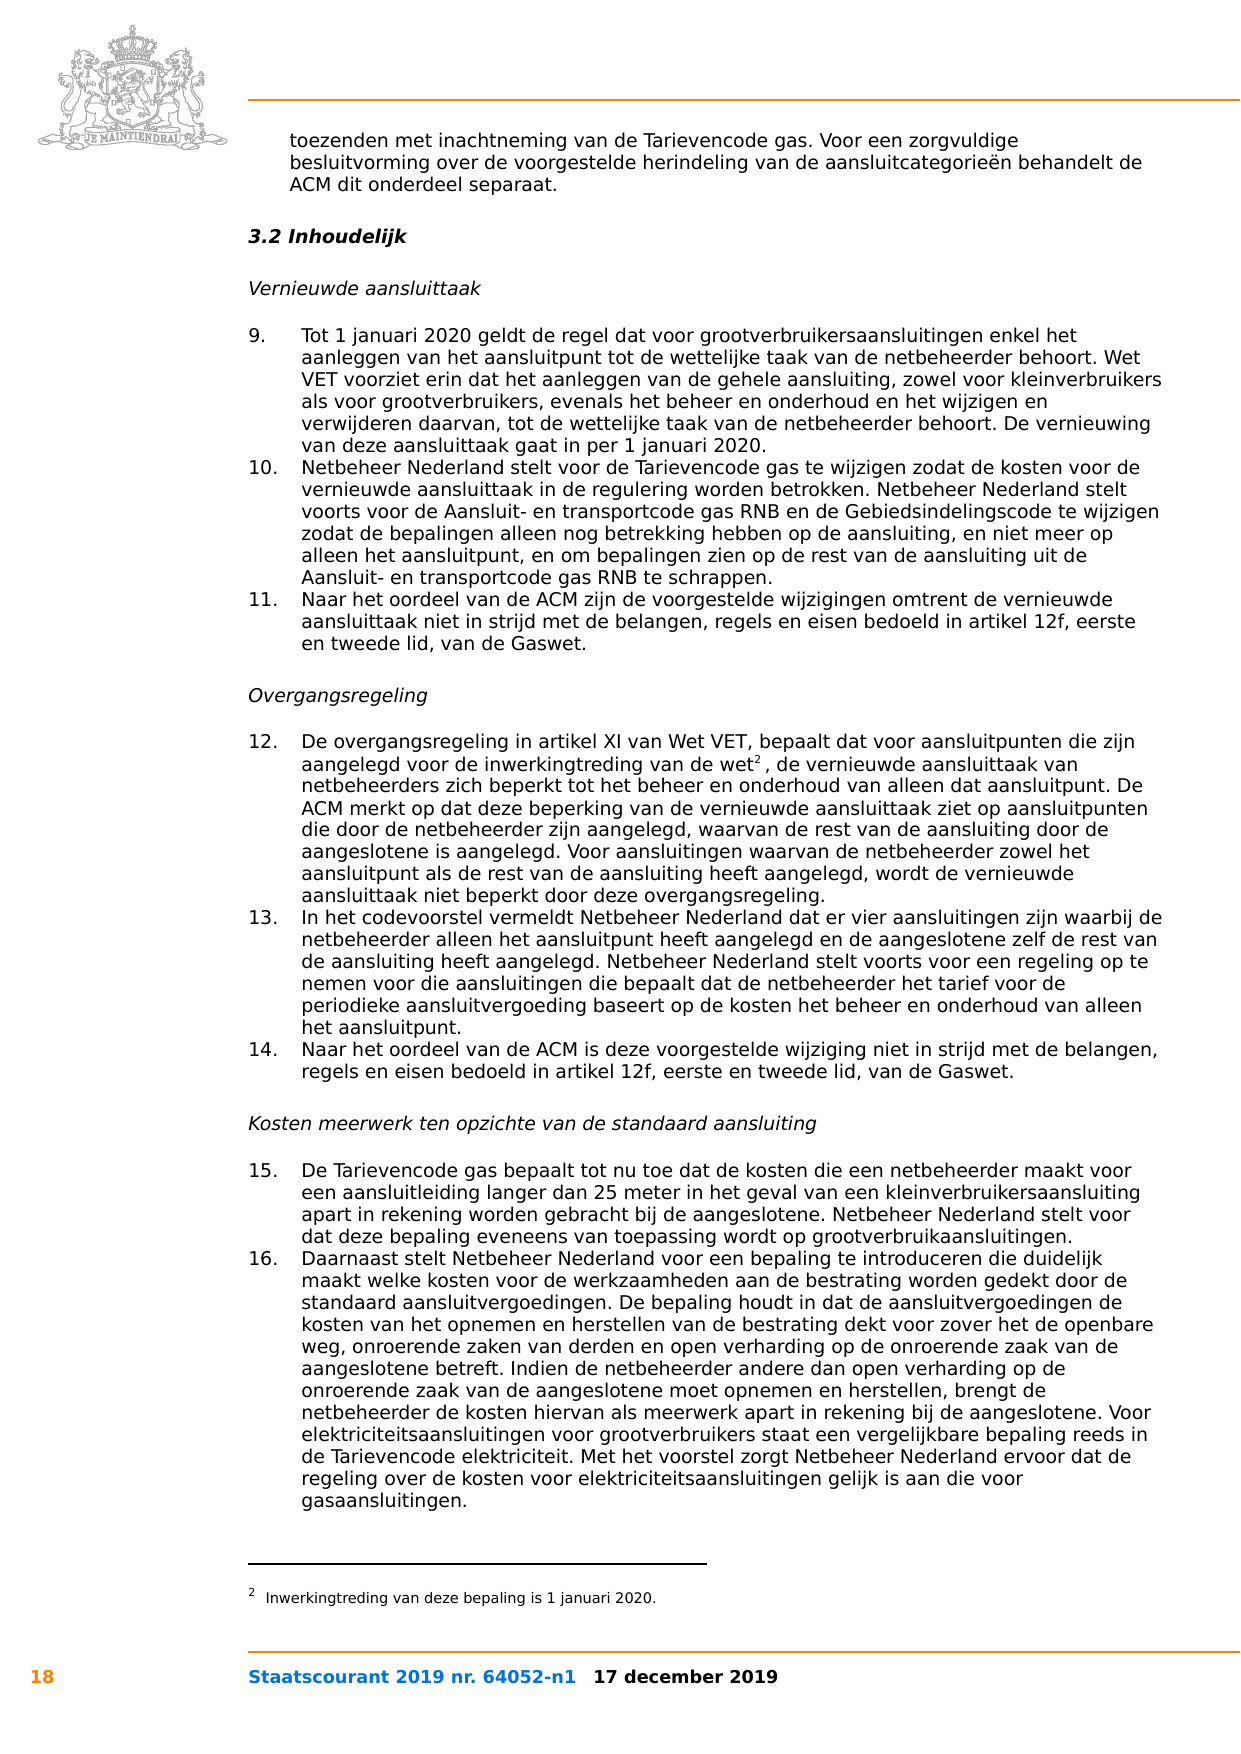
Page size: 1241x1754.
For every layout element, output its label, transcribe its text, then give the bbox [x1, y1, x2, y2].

text toezenden met inachtneming van de Tarievencode gas. Voor een zorgvuldige besluitvorming over de voorgestelde herindeling van de aansluitcategorieën behandelt de ACM dit onderdeel separaat. [248, 130, 1163, 196]
text 14. Naar het oordeel van de ACM is deze voorgestelde wijziging niet in strijd met de belangen, regels en eisen bedoeld in artikel 12f, eerste en tweede lid, van de Gaswet. [248, 1039, 1163, 1083]
picture [38, 25, 227, 150]
subtitle Vernieuwde aansluittaak [248, 278, 1163, 300]
text 11. Naar het oordeel van de ACM zijn de voorgestelde wijzigingen omtrent de vernieuwde aansluittaak niet in strijd met de belangen, regels en eisen bedoeld in artikel 12f, eerste en tweede lid, van de Gaswet. [248, 588, 1163, 654]
text 16. Daarnaast stelt Netbeheer Nederland voor een bepaling te introduceren die duidelijk maakt welke kosten voor de werkzaamheden aan de bestrating worden gedekt door de standaard aansluitvergoedingen. De bepaling houdt in dat de aansluitvergoedingen de kosten van het opnemen en herstellen van de bestrating dekt voor zover het de openbare weg, onroerende zaken van derden en open verharding op de onroerende zaak van de aangeslotene betreft. Indien de netbeheerder andere dan open verharding op de onroerende zaak van de aangeslotene moet opnemen en herstellen, brengt de netbeheerder de kosten hiervan als meerwerk apart in rekening bij de aangeslotene. Voor elektriciteitsaansluitingen voor grootverbruikers staat een vergelijkbare bepaling reeds in de Tarievencode elektriciteit. Met het voorstel zorgt Netbeheer Nederland ervoor dat de regeling over de kosten voor elektriciteitsaansluitingen gelijk is aan die voor gasaansluitingen. [248, 1248, 1163, 1512]
text 12. De overgangsregeling in artikel XI van Wet VET, bepaalt dat voor aansluitpunten die zijn aangelegd voor de inwerkingtreding van de wet, de vernieuwde aansluittaak van netbeheerders zich beperkt tot het beheer en onderhoud van alleen dat aansluitpunt. De ACM merkt op dat deze beperking van de vernieuwde aansluittaak ziet op aansluitpunten die door de netbeheerder zijn aangelegd, waarvan de rest van de aansluiting door de aangeslotene is aangelegd. Voor aansluitingen waarvan de netbeheerder zowel het aansluitpunt als de rest van de aansluiting heeft aangelegd, wordt de vernieuwde aansluittaak niet beperkt door deze overgangsregeling. [248, 731, 1163, 907]
text 13. In het codevoorstel vermeldt Netbeheer Nederland dat er vier aansluitingen zijn waarbij de netbeheerder alleen het aansluitpunt heeft aangelegd en de aangeslotene zelf de rest van de aansluiting heeft aangelegd. Netbeheer Nederland stelt voorts voor een regeling op te nemen voor die aansluitingen die bepaalt dat de netbeheerder het tarief voor de periodieke aansluitvergoeding baseert op de kosten het beheer en onderhoud van alleen het aansluitpunt. [248, 907, 1163, 1039]
text 10. Netbeheer Nederland stelt voor de Tarievencode gas te wijzigen zodat de kosten voor de vernieuwde aansluittaak in de regulering worden betrokken. Netbeheer Nederland stelt voorts voor de Aansluit- en transportcode gas RNB en de Gebiedsindelingscode te wijzigen zodat de bepalingen alleen nog betrekking hebben op de aansluiting, en niet meer op alleen het aansluitpunt, en om bepalingen zien op de rest van de aansluiting uit de Aansluit- en transportcode gas RNB te schrappen. [248, 457, 1163, 588]
subtitle Overgangsregeling [248, 684, 1163, 706]
subtitle Kosten meerwerk ten opzichte van de standaard aansluiting [248, 1113, 1163, 1135]
text 15. De Tarievencode gas bepaalt tot nu toe dat de kosten die een netbeheerder maakt voor een aansluitleiding langer dan 25 meter in het geval van een kleinverbruikersaansluiting apart in rekening worden gebracht bij de aangeslotene. Netbeheer Nederland stelt voor dat deze bepaling eveneens van toepassing wordt op grootverbruikaansluitingen. [248, 1160, 1163, 1248]
text Inwerkingtreding van deze bepaling is 1 januari 2020. [248, 1586, 1163, 1608]
text 9. Tot 1 januari 2020 geldt de regel dat voor grootverbruikersaansluitingen enkel het aanleggen van het aansluitpunt tot de wettelijke taak van de netbeheerder behoort. Wet VET voorziet erin dat het aanleggen van de gehele aansluiting, zowel voor kleinverbruikers als voor grootverbruikers, evenals het beheer en onderhoud en het wijzigen en verwijderen daarvan, tot de wettelijke taak van de netbeheerder behoort. De vernieuwing van deze aansluittaak gaat in per 1 januari 2020. [248, 325, 1163, 457]
subtitle 3.2 Inhoudelijk [248, 226, 1163, 248]
